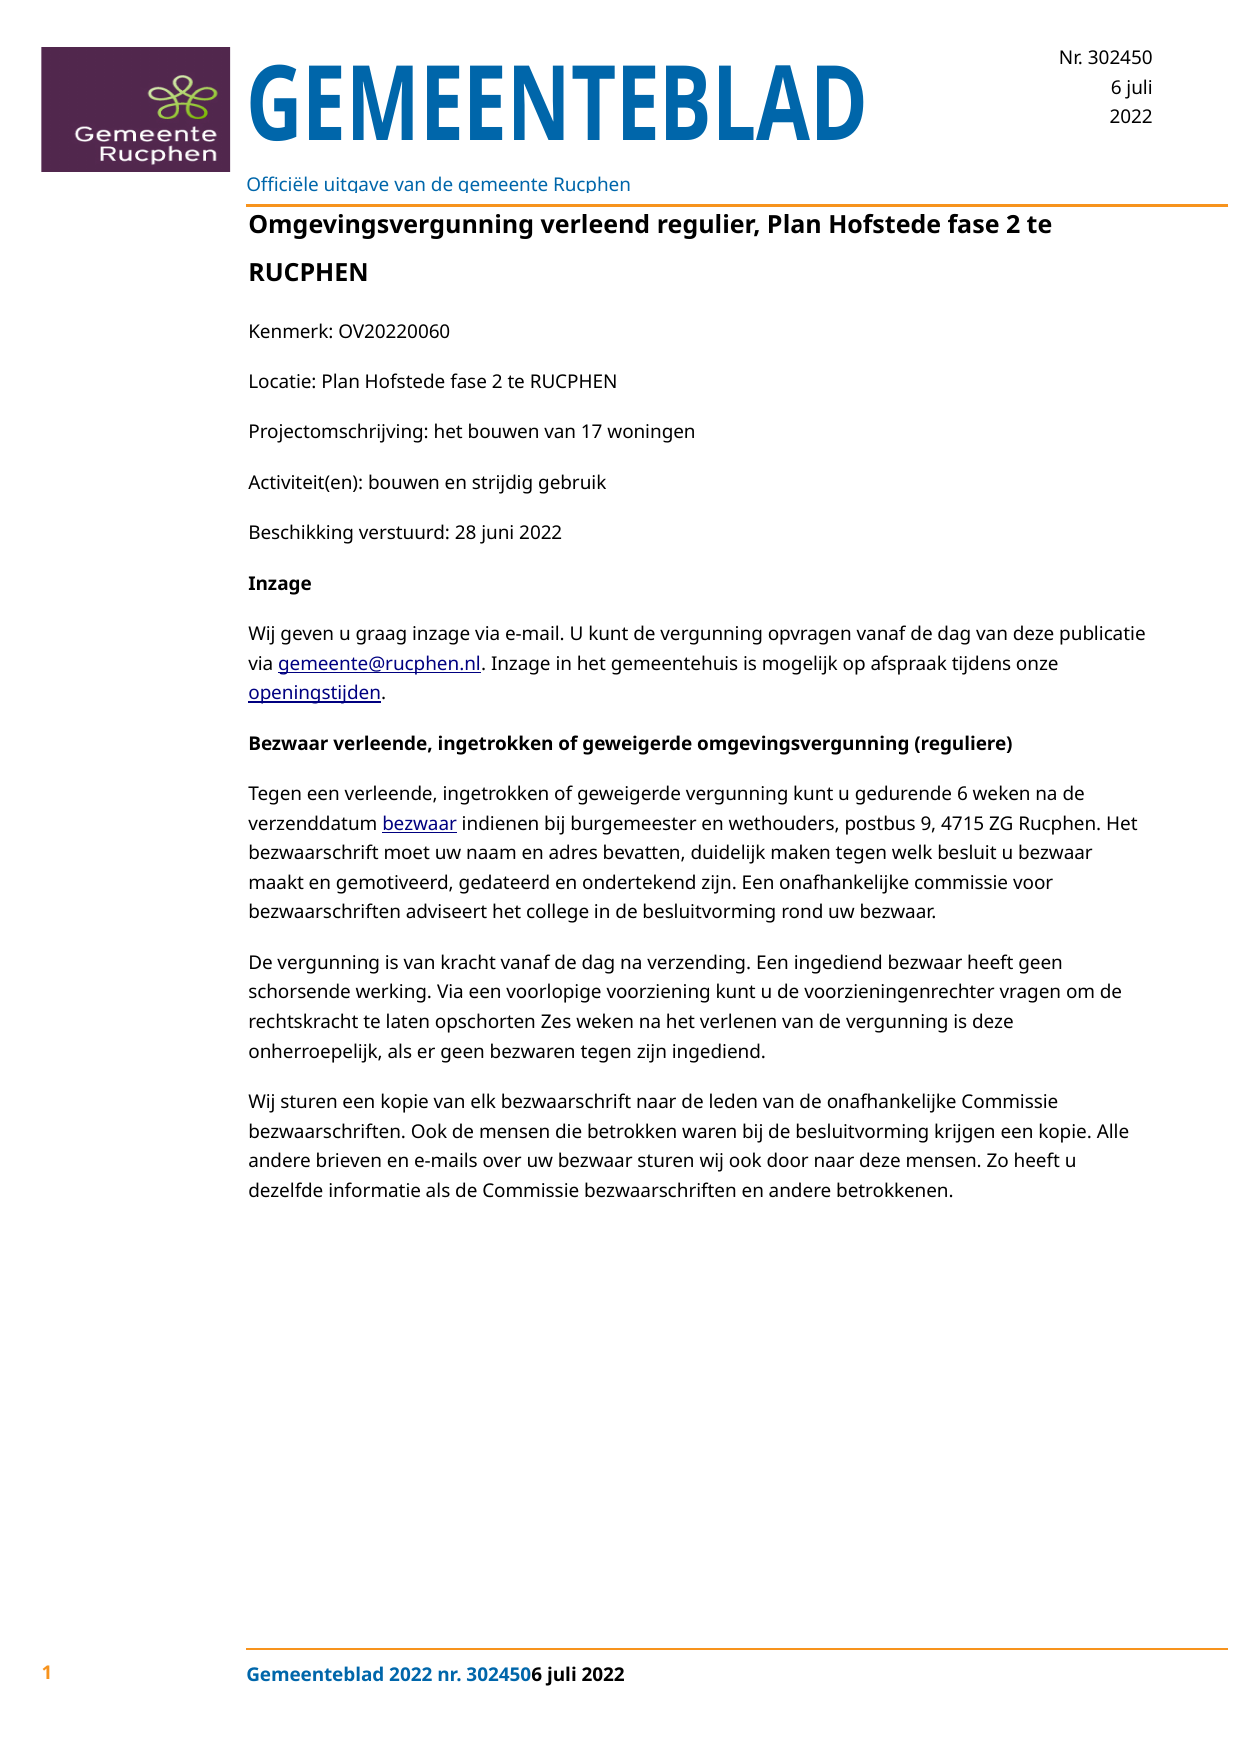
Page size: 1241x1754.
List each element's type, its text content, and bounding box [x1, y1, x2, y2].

text Kenmerk: OV20220060 [248, 318, 1152, 344]
text Inzage [248, 570, 1152, 596]
text Tegen een verleende, ingetrokken of geweigerde vergunning kunt u gedurende 6 weken na de verzenddatum bezwaar indienen bij burgemeester en wethouders, postbus 9, 4715 ZG Rucphen. Het bezwaarschrift moet uw naam en adres bevatten, duidelijk maken tegen welk besluit u bezwaar maakt en gemotiveerd, gedateerd en ondertekend zijn. Een onafhankelijke commissie voor bezwaarschriften adviseert het college in de besluitvorming rond uw bezwaar. [248, 780, 1152, 924]
text Activiteit(en): bouwen en strijdig gebruik [248, 469, 1152, 495]
text Locatie: Plan Hofstede fase 2 te RUCPHEN [248, 368, 1152, 394]
text Projectomschrijving: het bouwen van 17 woningen [248, 419, 1152, 444]
text Bezwaar verleende, ingetrokken of geweigerde omgevingsvergunning (reguliere) [248, 730, 1152, 756]
picture [41, 47, 231, 172]
text Beschikking verstuurd: 28 juni 2022 [248, 519, 1152, 545]
text Omgevingsvergunning verleend regulier, Plan Hofstede fase 2 te RUCPHEN [248, 207, 1152, 288]
text De vergunning is van kracht vanaf de dag na verzending. Een ingediend bezwaar heeft geen schorsende werking. Via een voorlopige voorziening kunt u de voorzieningenrechter vragen om de rechtskracht te laten opschorten Zes weken na het verlenen van de vergunning is deze onherroepelijk, als er geen bezwaren tegen zijn ingediend. [248, 949, 1152, 1064]
text Wij geven u graag inzage via e-mail. U kunt de vergunning opvragen vanaf de dag van deze publicatie via gemeente@rucphen.nl. Inzage in het gemeentehuis is mogelijk op afspraak tijdens onze openingstijden. [248, 620, 1152, 705]
text Wij sturen een kopie van elk bezwaarschrift naar de leden van de onafhankelijke Commissie bezwaarschriften. Ook de mensen die betrokken waren bij de besluitvorming krijgen een kopie. Alle andere brieven en e-mails over uw bezwaar sturen wij ook door naar deze mensen. Zo heeft u dezelfde informatie als de Commissie bezwaarschriften en andere betrokkenen. [248, 1088, 1152, 1203]
